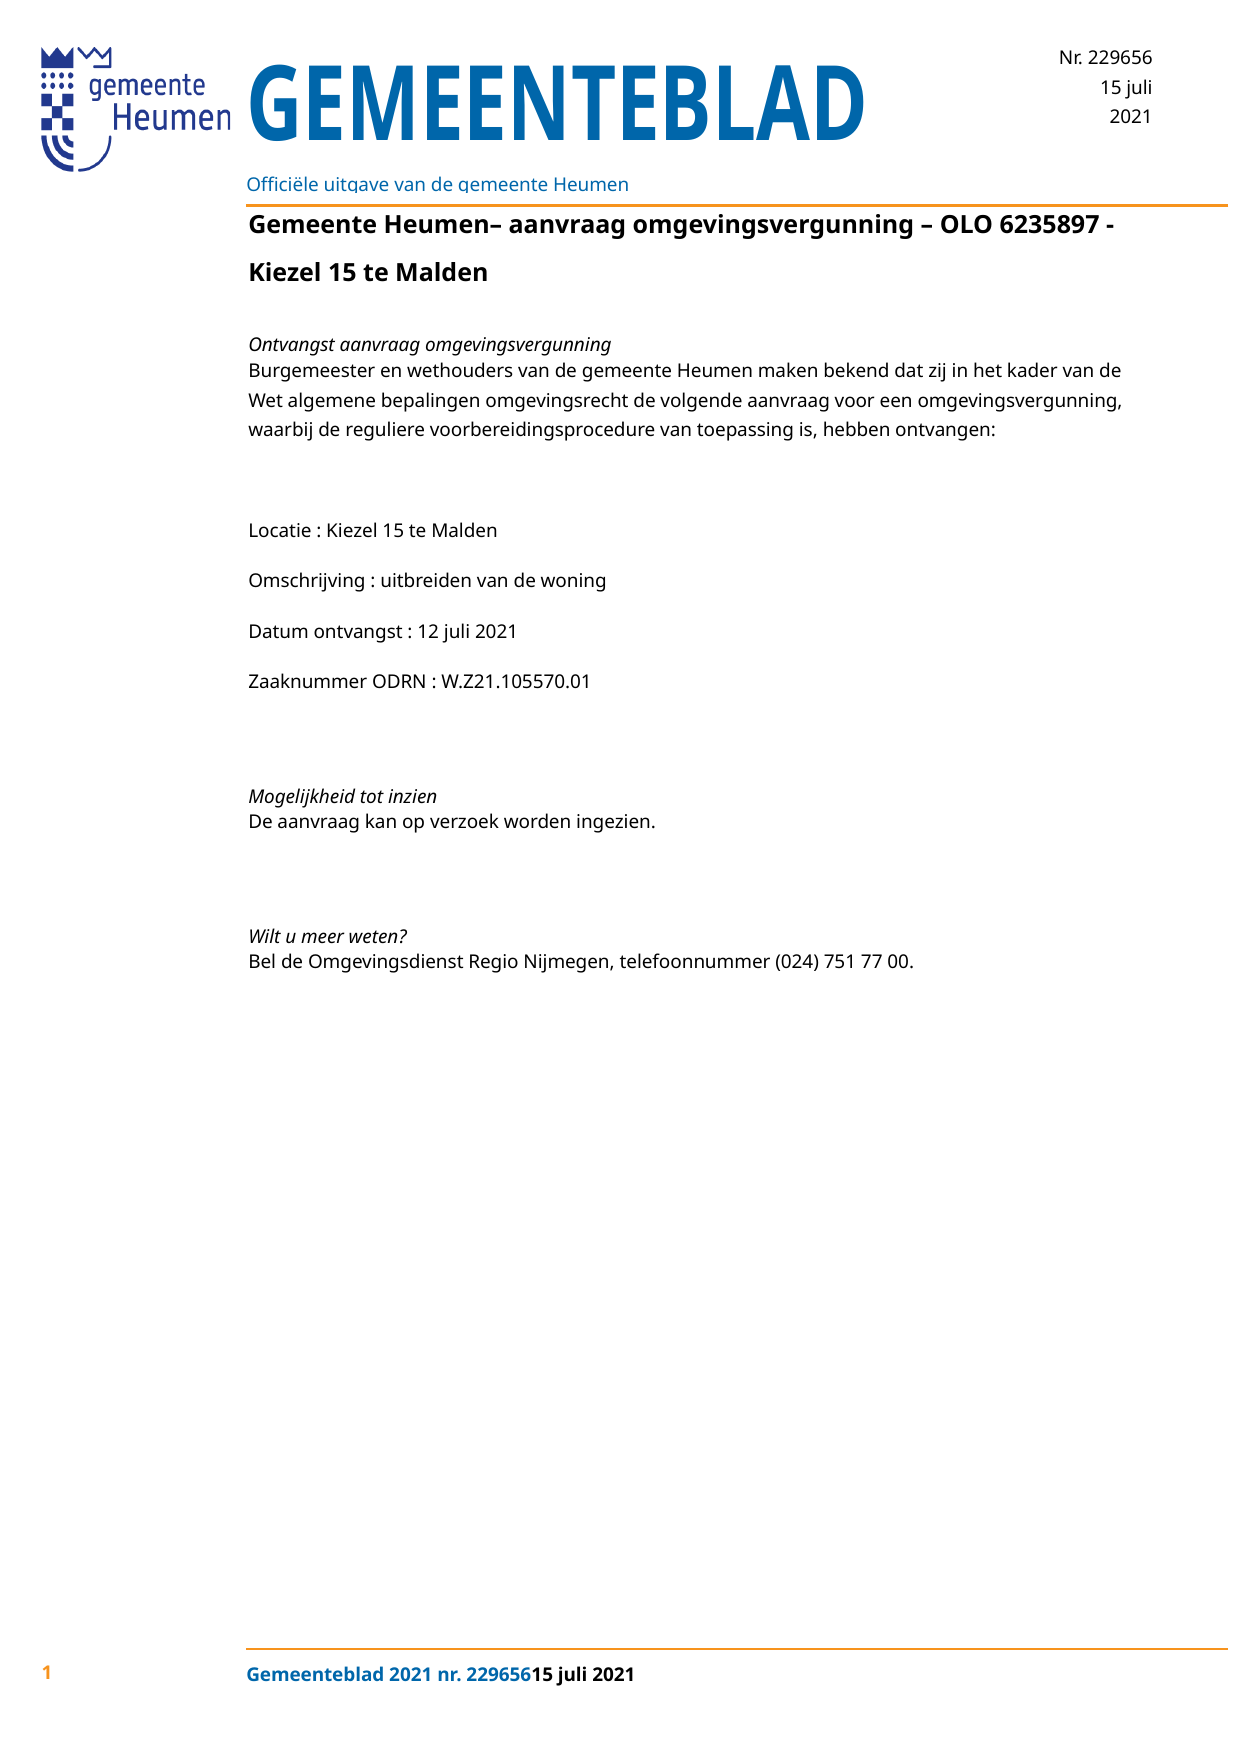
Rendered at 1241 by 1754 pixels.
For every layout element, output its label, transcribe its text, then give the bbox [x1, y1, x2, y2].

text Datum ontvangst : 12 juli 2021 [248, 618, 1152, 644]
picture [41, 47, 231, 172]
text Wilt u meer weten? [248, 923, 1152, 949]
text De aanvraag kan op verzoek worden ingezien. [248, 808, 1152, 834]
text Locatie : Kiezel 15 te Malden [248, 517, 1152, 543]
text Bel de Omgevingsdienst Regio Nijmegen, telefoonnummer (024) 751 77 00. [248, 949, 1152, 974]
text Mogelijkheid tot inzien [248, 783, 1152, 808]
text Gemeente Heumen– aanvraag omgevingsvergunning – OLO 6235897 - Kiezel 15 te Malden [248, 207, 1152, 288]
text Ontvangst aanvraag omgevingsvergunning [248, 331, 1152, 357]
text Omschrijving : uitbreiden van de woning [248, 568, 1152, 593]
text Zaaknummer ODRN : W.Z21.105570.01 [248, 668, 1152, 694]
text Burgemeester en wethouders van de gemeente Heumen maken bekend dat zij in het kader van de Wet algemene bepalingen omgevingsrecht de volgende aanvraag voor een omgevingsvergunning, waarbij de reguliere voorbereidingsprocedure van toepassing is, hebben ontvangen: [248, 357, 1152, 442]
